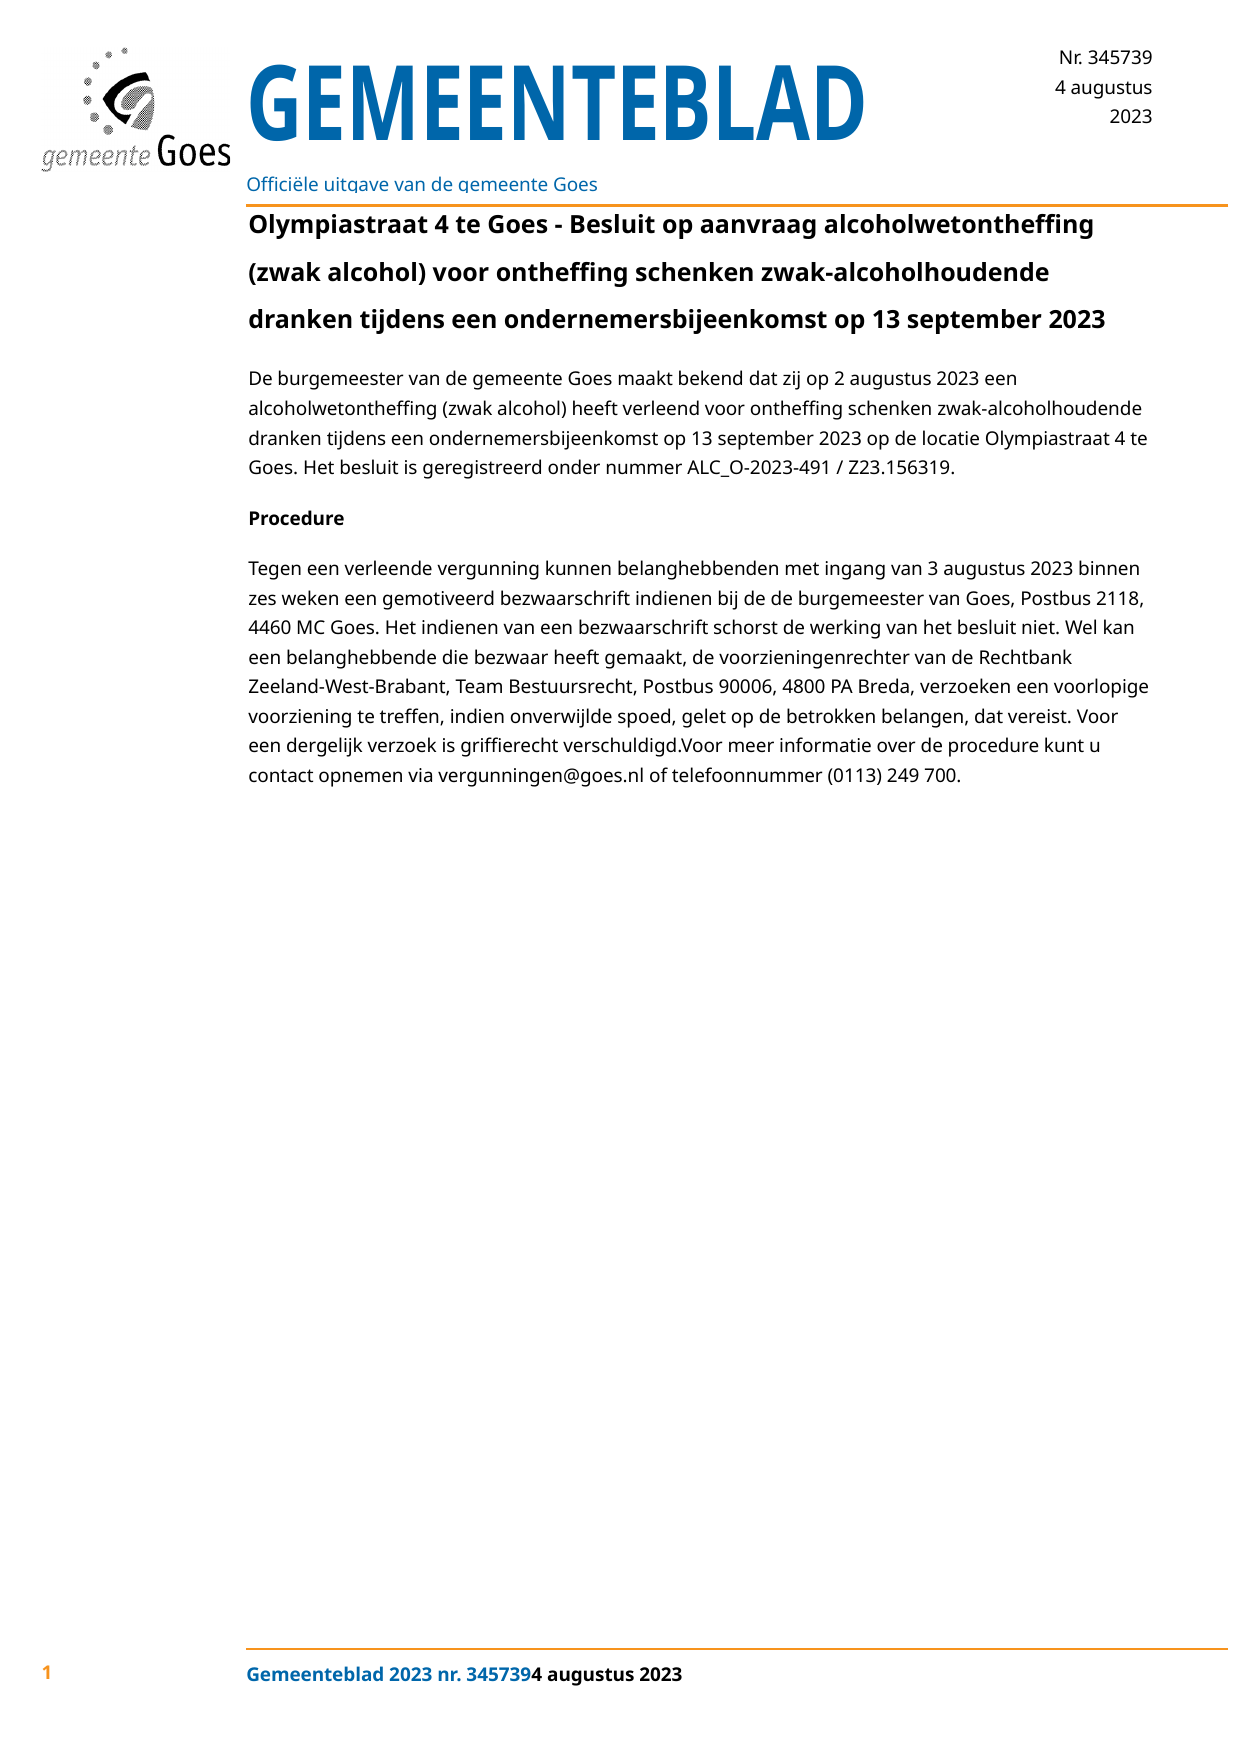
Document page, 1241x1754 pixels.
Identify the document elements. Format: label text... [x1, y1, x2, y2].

text Tegen een verleende vergunning kunnen belanghebbenden met ingang van 3 augustus 2023 binnen zes weken een gemotiveerd bezwaarschrift indienen bij de de burgemeester van Goes, Postbus 2118, 4460 MC Goes. Het indienen van een bezwaarschrift schorst de werking van het besluit niet. Wel kan een belanghebbende die bezwaar heeft gemaakt, de voorzieningenrechter van de Rechtbank Zeeland-West-Brabant, Team Bestuursrecht, Postbus 90006, 4800 PA Breda, verzoeken een voorlopige voorziening te treffen, indien onverwijlde spoed, gelet op de betrokken belangen, dat vereist. Voor een dergelijk verzoek is griffierecht verschuldigd.Voor meer informatie over de procedure kunt u contact opnemen via vergunningen@goes.nl of telefoonnummer (0113) 249 700. [248, 555, 1152, 788]
text Procedure [248, 505, 1152, 530]
text Olympiastraat 4 te Goes - Besluit op aanvraag alcoholwetontheffing (zwak alcohol) voor ontheffing schenken zwak-alcoholhoudende dranken tijdens een ondernemersbijeenkomst op 13 september 2023 [248, 207, 1152, 336]
picture [41, 47, 231, 172]
text De burgemeester van de gemeente Goes maakt bekend dat zij op 2 augustus 2023 een alcoholwetontheffing (zwak alcohol) heeft verleend voor ontheffing schenken zwak-alcoholhoudende dranken tijdens een ondernemersbijeenkomst op 13 september 2023 op de locatie Olympiastraat 4 te Goes. Het besluit is geregistreerd onder nummer ALC_O-2023-491 / Z23.156319. [248, 366, 1152, 480]
